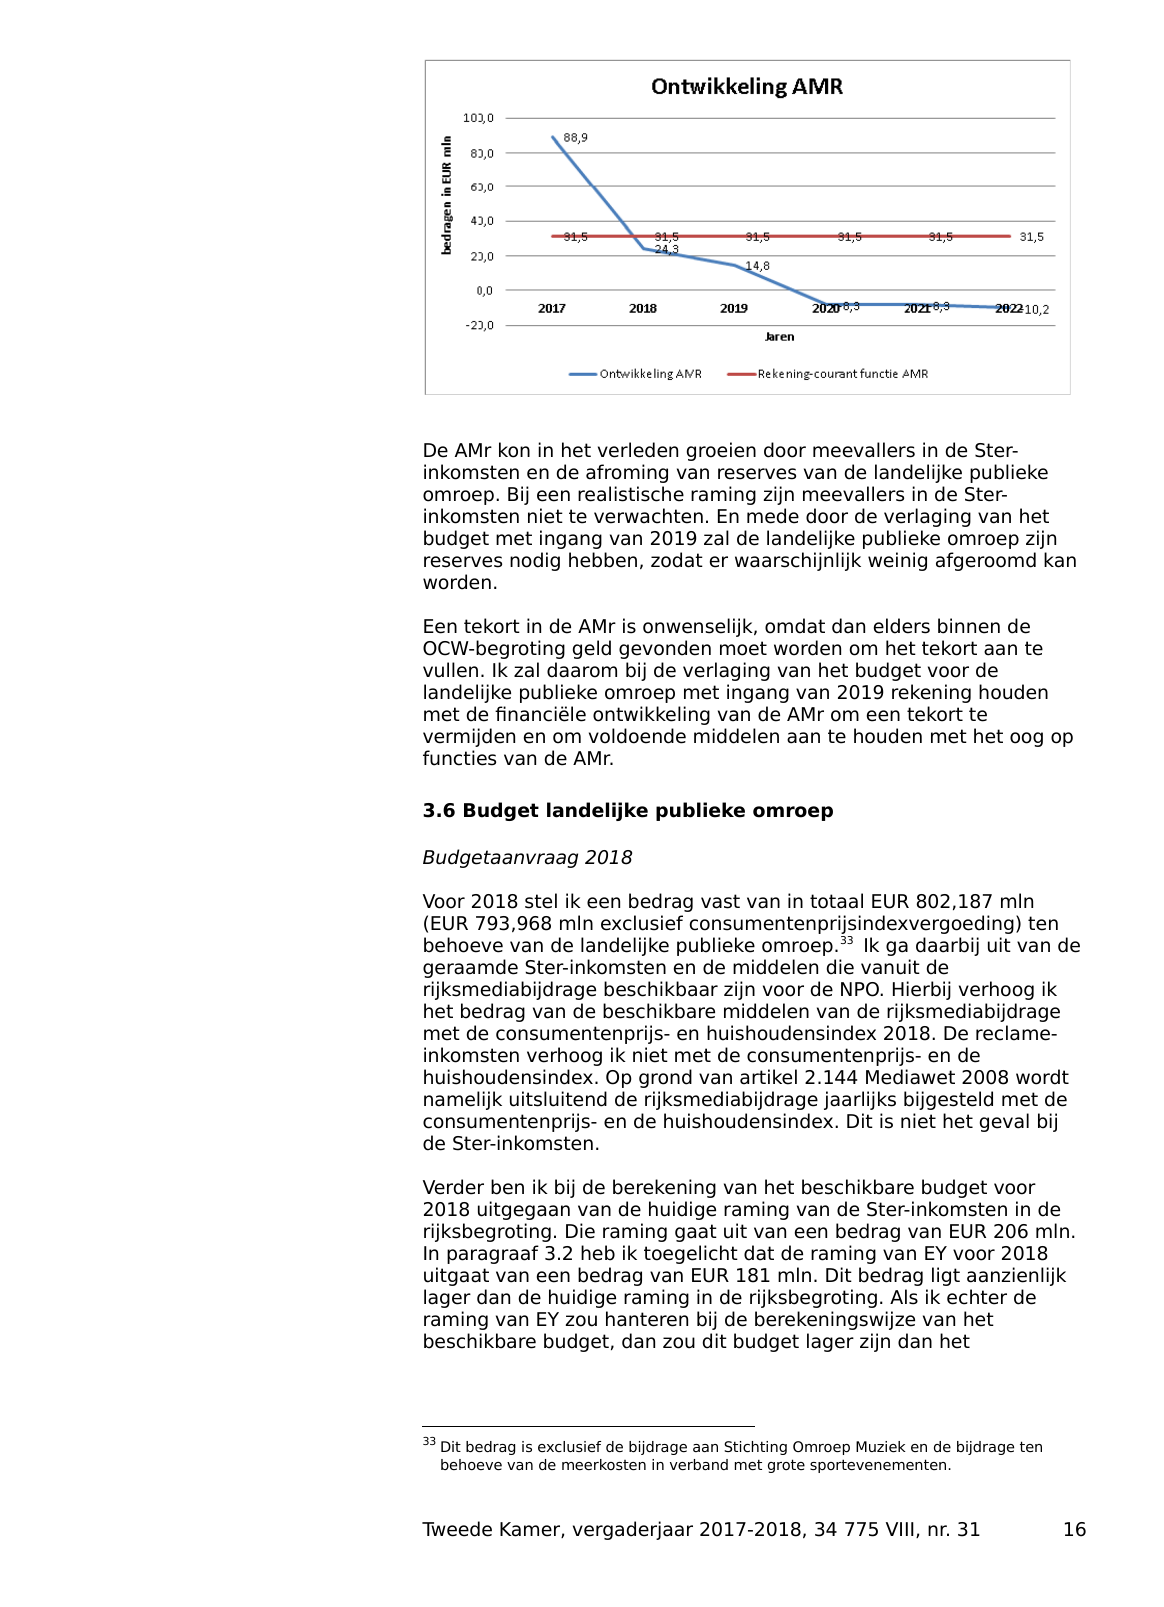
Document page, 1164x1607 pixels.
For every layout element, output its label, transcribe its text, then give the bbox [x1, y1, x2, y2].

subtitle Budgetaanvraag 2018 [422, 847, 1087, 869]
text De AMr kon in het verleden groeien door meevallers in de Ster-inkomsten en de afroming van reserves van de landelijke publieke omroep. Bij een realistische raming zijn meevallers in de Ster-inkomsten niet te verwachten. En mede door de verlaging van het budget met ingang van 2019 zal de landelijke publieke omroep zijn reserves nodig hebben, zodat er waarschijnlijk weinig afgeroomd kan worden. [422, 440, 1087, 594]
subtitle 3.6 Budget landelijke publieke omroep [422, 800, 1087, 822]
picture [422, 59, 1072, 396]
text Voor 2018 stel ik een bedrag vast van in totaal EUR 802,187 mln (EUR 793,968 mln exclusief consumentenprijsindexvergoeding) ten behoeve van de landelijke publieke omroep. Ik ga daarbij uit van de geraamde Ster-inkomsten en de middelen die vanuit de rijksmediabijdrage beschikbaar zijn voor de NPO. Hierbij verhoog ik het bedrag van de beschikbare middelen van de rijksmediabijdrage met de consumentenprijs- en huishoudensindex 2018. De reclame-inkomsten verhoog ik niet met de consumentenprijs- en de huishoudensindex. Op grond van artikel 2.144 Mediawet 2008 wordt namelijk uitsluitend de rijksmediabijdrage jaarlijks bijgesteld met de consumentenprijs- en de huishoudensindex. Dit is niet het geval bij de Ster-inkomsten. [422, 891, 1087, 1154]
text Een tekort in de AMr is onwenselijk, omdat dan elders binnen de OCW-begroting geld gevonden moet worden om het tekort aan te vullen. Ik zal daarom bij de verlaging van het budget voor de landelijke publieke omroep met ingang van 2019 rekening houden met de financiële ontwikkeling van de AMr om een tekort te vermijden en om voldoende middelen aan te houden met het oog op functies van de AMr. [422, 616, 1087, 770]
text Dit bedrag is exclusief de bijdrage aan Stichting Omroep Muziek en de bijdrage ten behoeve van de meerkosten in verband met grote sportevenementen. [422, 1435, 1087, 1474]
text Verder ben ik bij de berekening van het beschikbare budget voor 2018 uitgegaan van de huidige raming van de Ster-inkomsten in de rijksbegroting. Die raming gaat uit van een bedrag van EUR 206 mln. In paragraaf 3.2 heb ik toegelicht dat de raming van EY voor 2018 uitgaat van een bedrag van EUR 181 mln. Dit bedrag ligt aanzienlijk lager dan de huidige raming in de rijksbegroting. Als ik echter de raming van EY zou hanteren bij de berekeningswijze van het beschikbare budget, dan zou dit budget lager zijn dan het [422, 1177, 1087, 1353]
